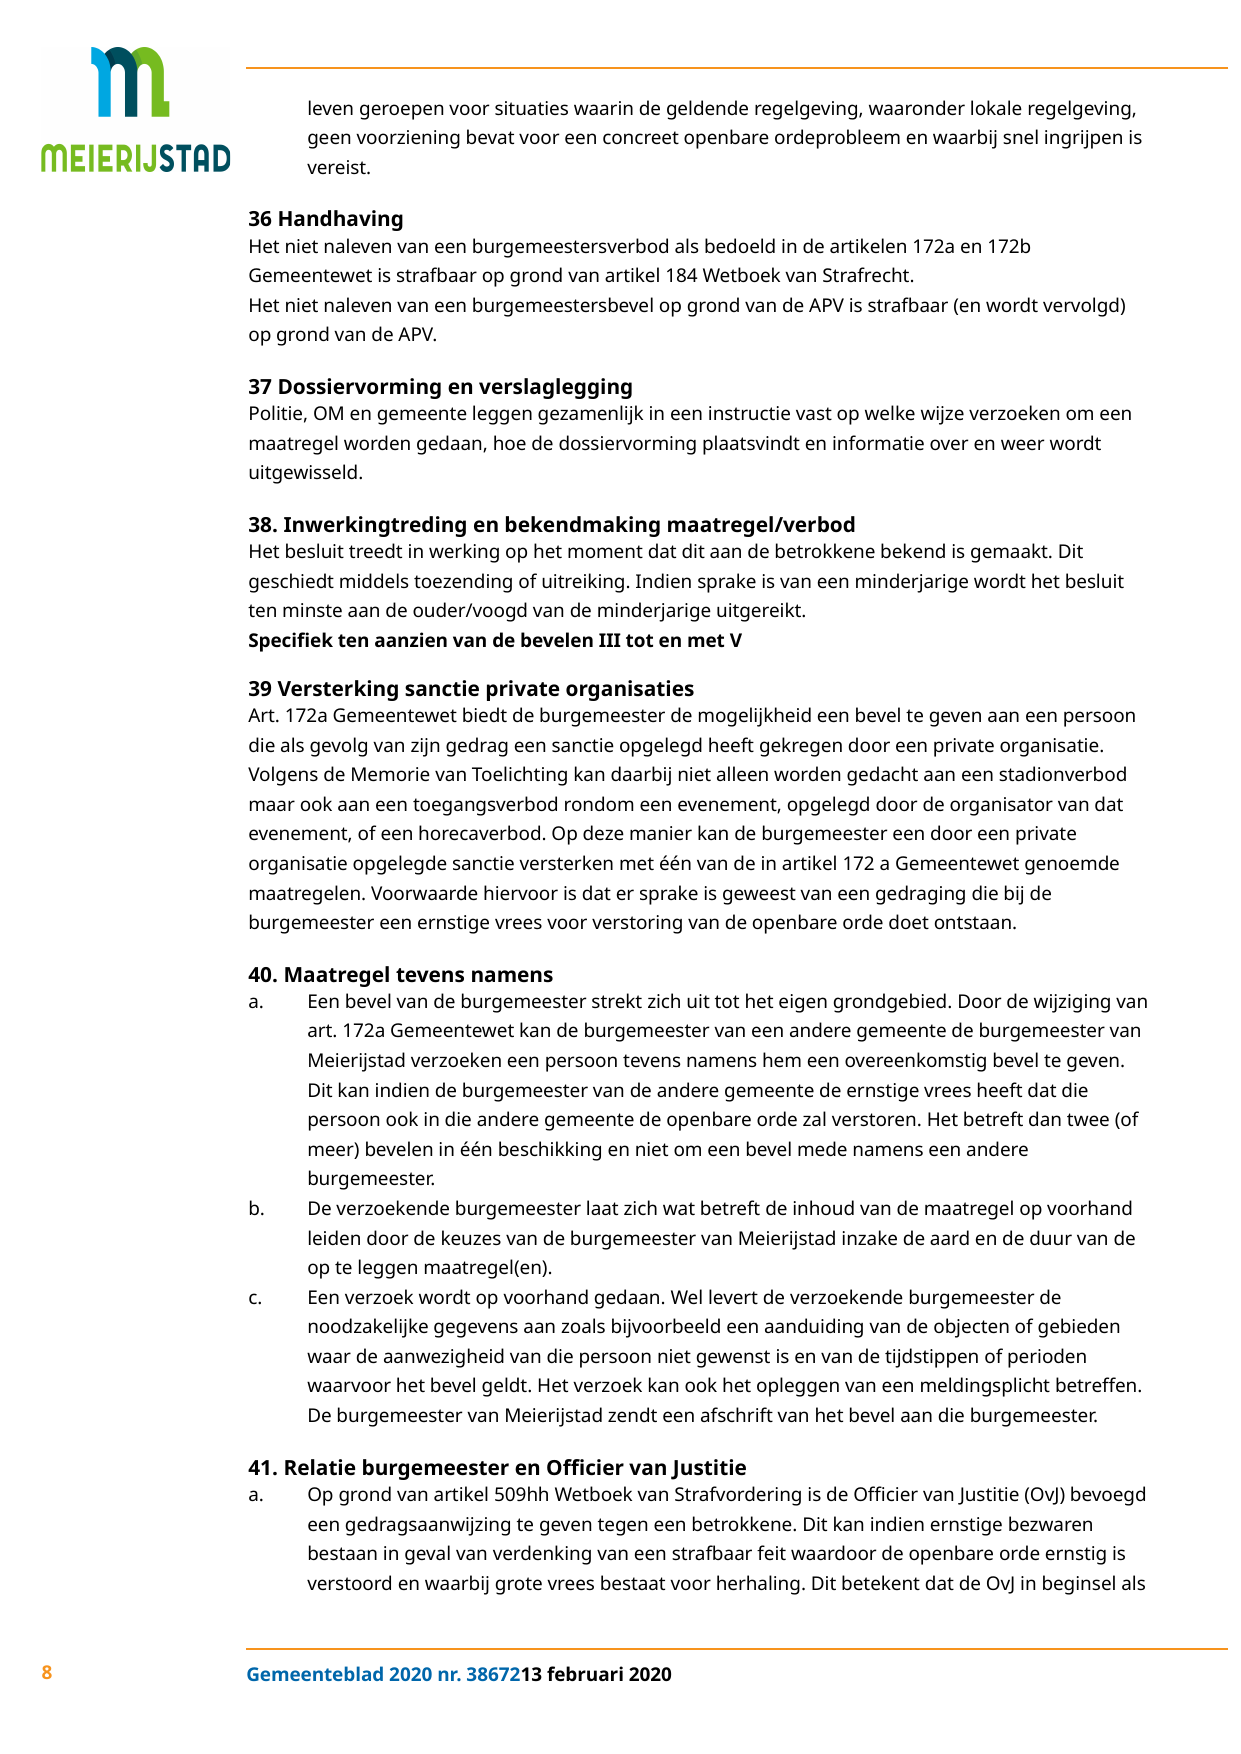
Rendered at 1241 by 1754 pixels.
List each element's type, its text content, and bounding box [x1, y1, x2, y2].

text Het besluit treedt in werking op het moment dat dit aan de betrokkene bekend is gemaakt. Dit geschiedt middels toezending of uitreiking. Indien sprake is van een minderjarige wordt het besluit ten minste aan de ouder/voogd van de minderjarige uitgereikt. [248, 538, 1152, 623]
list De verzoekende burgemeester laat zich wat betreft de inhoud van de maatregel op voorhand leiden door de keuzes van de burgemeester van Meierijstad inzake de aard en de duur van de op te leggen maatregel(en). [248, 1195, 1152, 1280]
list Op grond van artikel 509hh Wetboek van Strafvordering is de Officier van Justitie (OvJ) bevoegd een gedragsaanwijzing te geven tegen een betrokkene. Dit kan indien ernstige bezwaren bestaan in geval van verdenking van een strafbaar feit waardoor de openbare orde ernstig is verstoord en waarbij grote vrees bestaat voor herhaling. Dit betekent dat de OvJ in beginsel als [248, 1481, 1152, 1596]
list leven geroepen voor situaties waarin de geldende regelgeving, waaronder lokale regelgeving, geen voorziening bevat voor een concreet openbare ordeprobleem en waarbij snel ingrijpen is vereist. [248, 95, 1152, 180]
text 40. Maatregel tevens namens [248, 960, 1152, 988]
text 41. Relatie burgemeester en Officier van Justitie [248, 1453, 1152, 1481]
text 37 Dossiervorming en verslaglegging [248, 372, 1152, 400]
list Een verzoek wordt op voorhand gedaan. Wel levert de verzoekende burgemeester de noodzakelijke gegevens aan zoals bijvoorbeeld een aanduiding van de objecten of gebieden waar de aanwezigheid van die persoon niet gewenst is en van de tijdstippen of perioden waarvoor het bevel geldt. Het verzoek kan ook het opleggen van een meldingsplicht betreffen. De burgemeester van Meierijstad zendt een afschrift van het bevel aan die burgemeester. [248, 1284, 1152, 1428]
text Politie, OM en gemeente leggen gezamenlijk in een instructie vast op welke wijze verzoeken om een maatregel worden gedaan, hoe de dossiervorming plaatsvindt en informatie over en weer wordt uitgewisseld. [248, 400, 1152, 485]
picture [41, 47, 231, 172]
text Het niet naleven van een burgemeestersverbod als bedoeld in de artikelen 172a en 172b Gemeentewet is strafbaar op grond van artikel 184 Wetboek van Strafrecht. [248, 233, 1152, 288]
text Art. 172a Gemeentewet biedt de burgemeester de mogelijkheid een bevel te geven aan een persoon die als gevolg van zijn gedrag een sanctie opgelegd heeft gekregen door een private organisatie. Volgens de Memorie van Toelichting kan daarbij niet alleen worden gedacht aan een stadionverbod maar ook aan een toegangsverbod rondom een evenement, opgelegd door de organisator van dat evenement, of een horecaverbod. Op deze manier kan de burgemeester een door een private organisatie opgelegde sanctie versterken met één van de in artikel 172 a Gemeentewet genoemde maatregelen. Voorwaarde hiervoor is dat er sprake is geweest van een gedraging die bij de burgemeester een ernstige vrees voor verstoring van de openbare orde doet ontstaan. [248, 702, 1152, 935]
text Specifiek ten aanzien van de bevelen III tot en met V [248, 627, 1152, 653]
text 36 Handhaving [248, 204, 1152, 233]
list Een bevel van de burgemeester strekt zich uit tot het eigen grondgebied. Door de wijziging van art. 172a Gemeentewet kan de burgemeester van een andere gemeente de burgemeester van Meierijstad verzoeken een persoon tevens namens hem een overeenkomstig bevel te geven. Dit kan indien de burgemeester van de andere gemeente de ernstige vrees heeft dat die persoon ook in die andere gemeente de openbare orde zal verstoren. Het betreft dan twee (of meer) bevelen in één beschikking en niet om een bevel mede namens een andere burgemeester. [248, 988, 1152, 1191]
text Het niet naleven van een burgemeestersbevel op grond van de APV is strafbaar (en wordt vervolgd) op grond van de APV. [248, 292, 1152, 347]
text 39 Versterking sanctie private organisaties [248, 674, 1152, 702]
text 38. Inwerkingtreding en bekendmaking maatregel/verbod [248, 510, 1152, 538]
